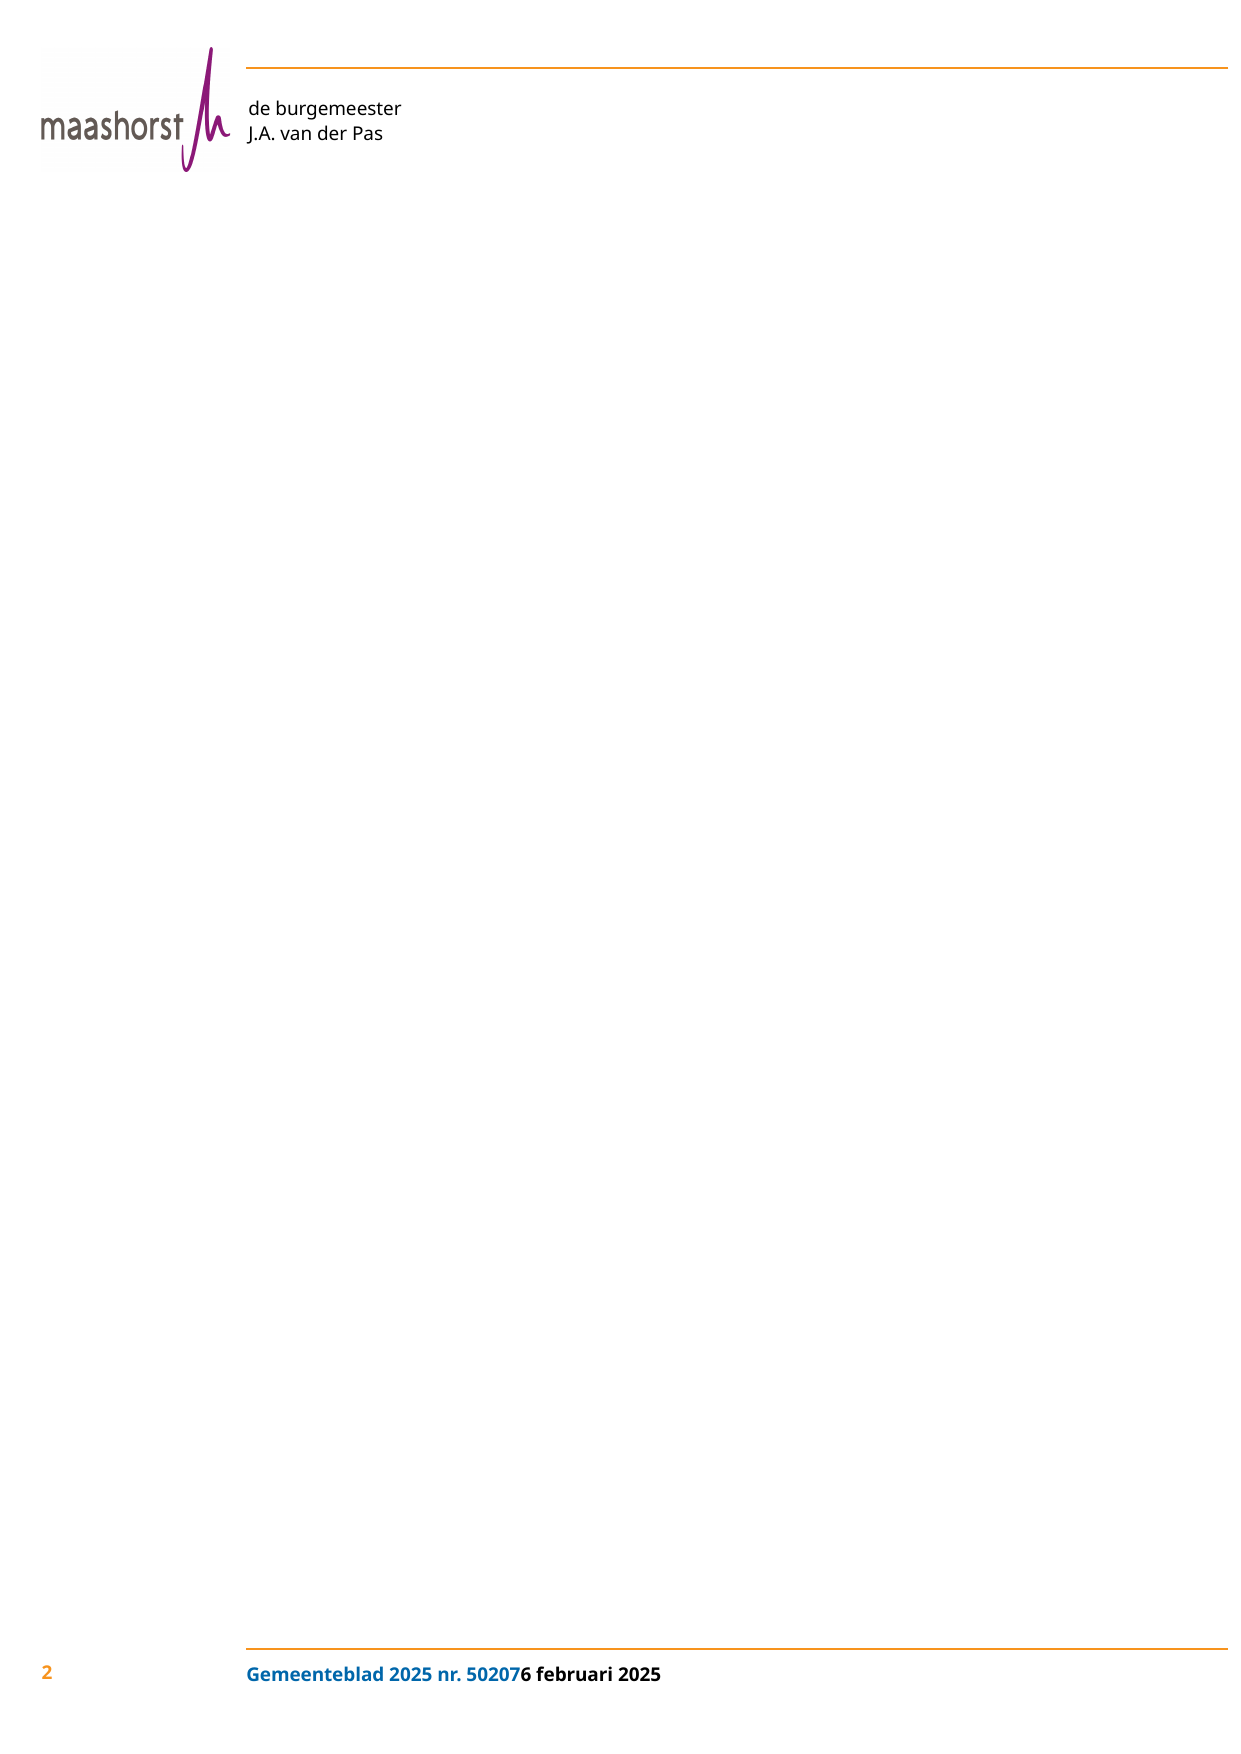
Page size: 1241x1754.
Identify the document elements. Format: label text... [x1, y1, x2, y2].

picture [41, 47, 231, 172]
text de burgemeester [248, 95, 1152, 121]
text J.A. van der Pas [248, 121, 1152, 146]
